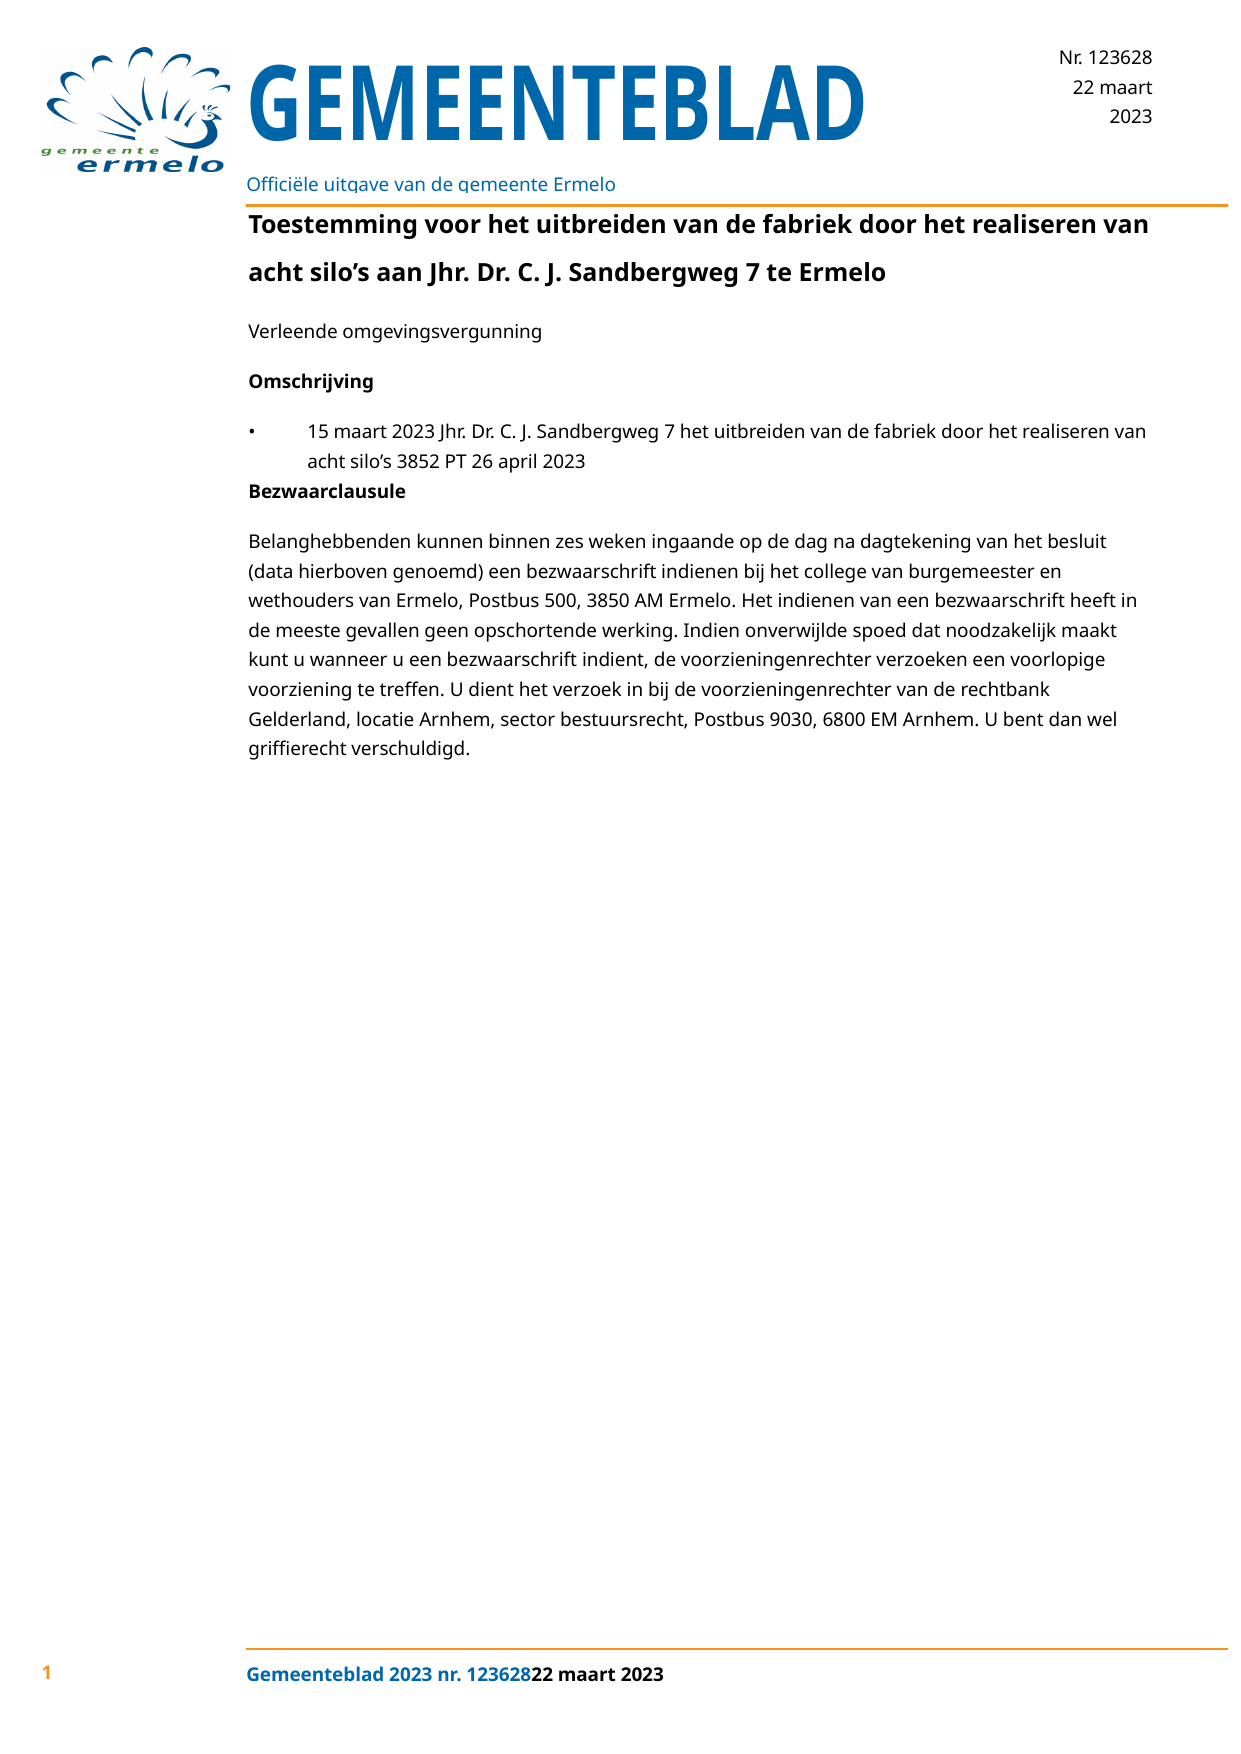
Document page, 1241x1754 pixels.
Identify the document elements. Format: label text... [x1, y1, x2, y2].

text Belanghebbenden kunnen binnen zes weken ingaande op de dag na dagtekening van het besluit (data hierboven genoemd) een bezwaarschrift indienen bij het college van burgemeester en wethouders van Ermelo, Postbus 500, 3850 AM Ermelo. Het indienen van een bezwaarschrift heeft in de meeste gevallen geen opschortende werking. Indien onverwijlde spoed dat noodzakelijk maakt kunt u wanneer u een bezwaarschrift indient, de voorzieningenrechter verzoeken een voorlopige voorziening te treffen. U dient het verzoek in bij de voorzieningenrechter van de rechtbank Gelderland, locatie Arnhem, sector bestuursrecht, Postbus 9030, 6800 EM Arnhem. U bent dan wel griffierecht verschuldigd. [248, 528, 1152, 761]
text Verleende omgevingsvergunning [248, 318, 1152, 344]
picture [41, 47, 231, 172]
text Omschrijving [248, 368, 1152, 394]
text Bezwaarclausule [248, 478, 1152, 504]
list 15 maart 2023 Jhr. Dr. C. J. Sandbergweg 7 het uitbreiden van de fabriek door het realiseren van acht silo’s 3852 PT 26 april 2023 [248, 419, 1152, 474]
text Toestemming voor het uitbreiden van de fabriek door het realiseren van acht silo’s aan Jhr. Dr. C. J. Sandbergweg 7 te Ermelo [248, 207, 1152, 288]
